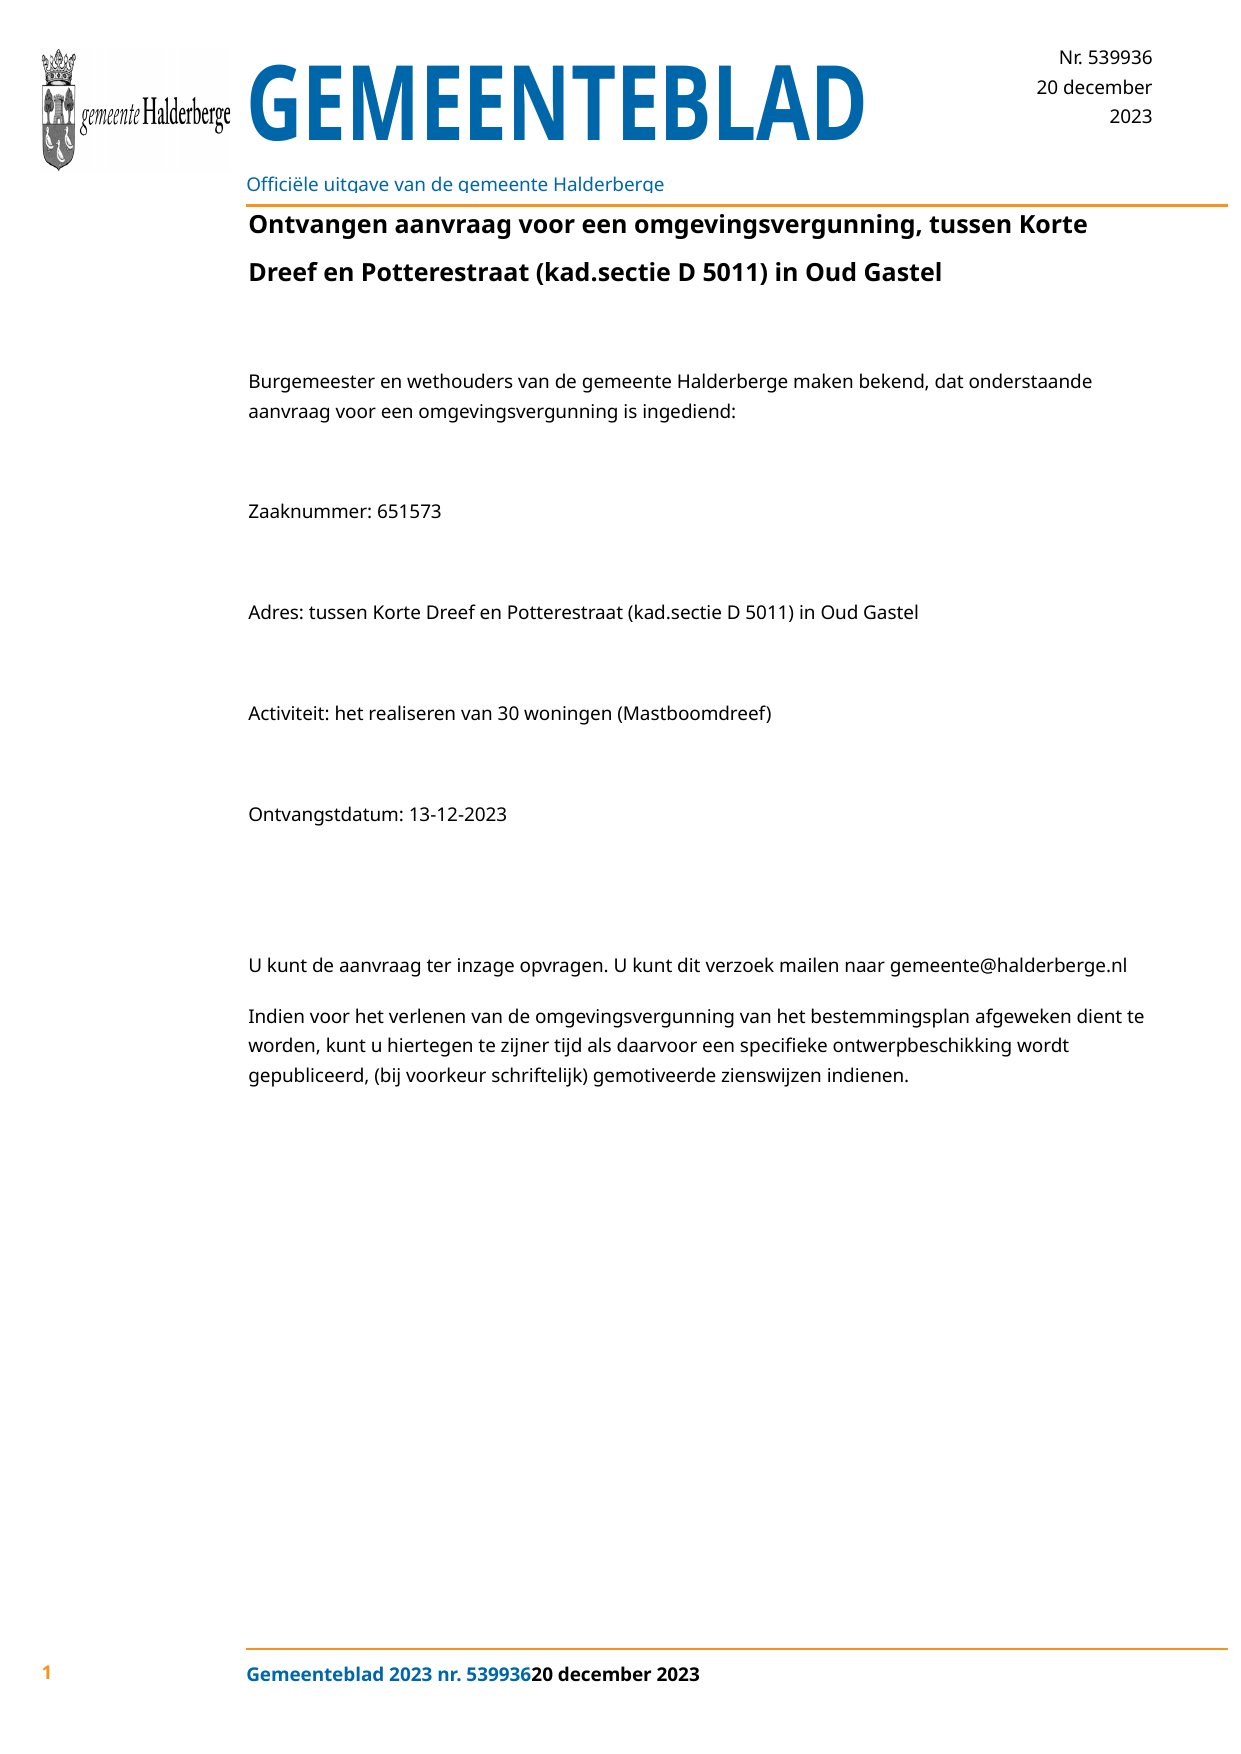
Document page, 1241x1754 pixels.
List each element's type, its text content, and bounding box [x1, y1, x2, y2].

picture [41, 47, 231, 172]
text U kunt de aanvraag ter inzage opvragen. U kunt dit verzoek mailen naar gemeente@halderberge.nl [248, 952, 1152, 978]
text Adres: tussen Korte Dreef en Potterestraat (kad.sectie D 5011) in Oud Gastel [248, 599, 1152, 625]
text Activiteit: het realiseren van 30 woningen (Mastboomdreef) [248, 700, 1152, 726]
text Ontvangen aanvraag voor een omgevingsvergunning, tussen Korte Dreef en Potterestraat (kad.sectie D 5011) in Oud Gastel [248, 207, 1152, 288]
text Burgemeester en wethouders van de gemeente Halderberge maken bekend, dat onderstaande aanvraag voor een omgevingsvergunning is ingediend: [248, 368, 1152, 424]
text Ontvangstdatum: 13-12-2023 [248, 801, 1152, 827]
text Indien voor het verlenen van de omgevingsvergunning van het bestemmingsplan afgeweken dient te worden, kunt u hiertegen te zijner tijd als daarvoor een specifieke ontwerpbeschikking wordt gepubliceerd, (bij voorkeur schriftelijk) gemotiveerde zienswijzen indienen. [248, 1003, 1152, 1088]
text Zaaknummer: 651573 [248, 499, 1152, 524]
